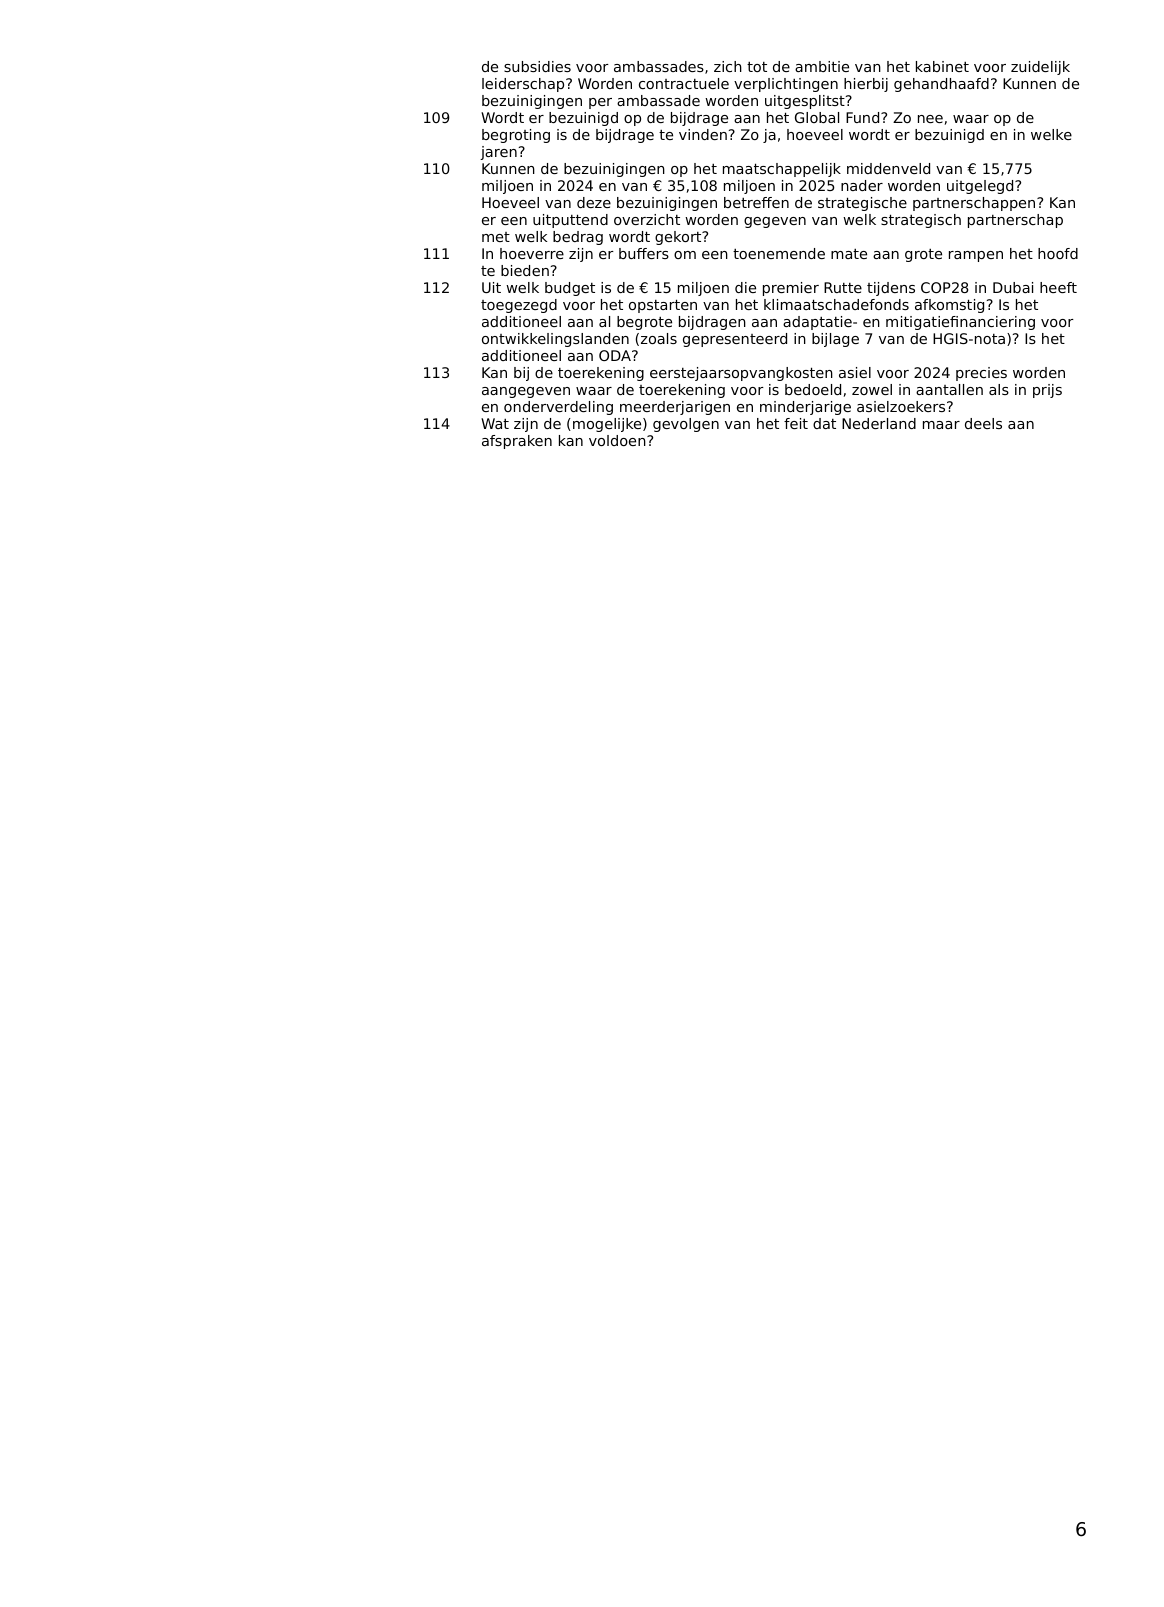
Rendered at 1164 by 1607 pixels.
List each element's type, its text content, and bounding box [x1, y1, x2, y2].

table_cell Wordt er bezuinigd op de bijdrage aan het Global Fund? Zo nee, waar op de begroting is de bijdrage te vinden? Zo ja, hoeveel wordt er bezuinigd en in welke jaren? [475, 110, 1087, 161]
table_cell 111 [422, 246, 475, 280]
table_cell 109 [422, 110, 475, 161]
table_cell 114 [422, 416, 475, 449]
table_cell In hoeverre zijn er buffers om een toenemende mate aan grote rampen het hoofd te bieden? [475, 246, 1087, 280]
table_cell de subsidies voor ambassades, zich tot de ambitie van het kabinet voor zuidelijk leiderschap? Worden contractuele verplichtingen hierbij gehandhaafd? Kunnen de bezuinigingen per ambassade worden uitgesplitst? [475, 59, 1087, 110]
table_cell 110 [422, 161, 475, 246]
table_cell Kan bij de toerekening eerstejaarsopvangkosten asiel voor 2024 precies worden aangegeven waar de toerekening voor is bedoeld, zowel in aantallen als in prijs en onderverdeling meerderjarigen en minderjarige asielzoekers? [475, 365, 1087, 416]
table_cell Wat zijn de (mogelijke) gevolgen van het feit dat Nederland maar deels aan afspraken kan voldoen? [475, 416, 1087, 449]
table_cell [422, 59, 475, 110]
table_cell 113 [422, 365, 475, 416]
table_cell Uit welk budget is de € 15 miljoen die premier Rutte tijdens COP28 in Dubai heeft toegezegd voor het opstarten van het klimaatschadefonds afkomstig? Is het additioneel aan al begrote bijdragen aan adaptatie- en mitigatiefinanciering voor ontwikkelingslanden (zoals gepresenteerd in bijlage 7 van de HGIS-nota)? Is het additioneel aan ODA? [475, 280, 1087, 365]
table_cell Kunnen de bezuinigingen op het maatschappelijk middenveld van € 15,775 miljoen in 2024 en van € 35,108 miljoen in 2025 nader worden uitgelegd? Hoeveel van deze bezuinigingen betreffen de strategische partnerschappen? Kan er een uitputtend overzicht worden gegeven van welk strategisch partnerschap met welk bedrag wordt gekort? [475, 161, 1087, 246]
table_cell 112 [422, 280, 475, 365]
